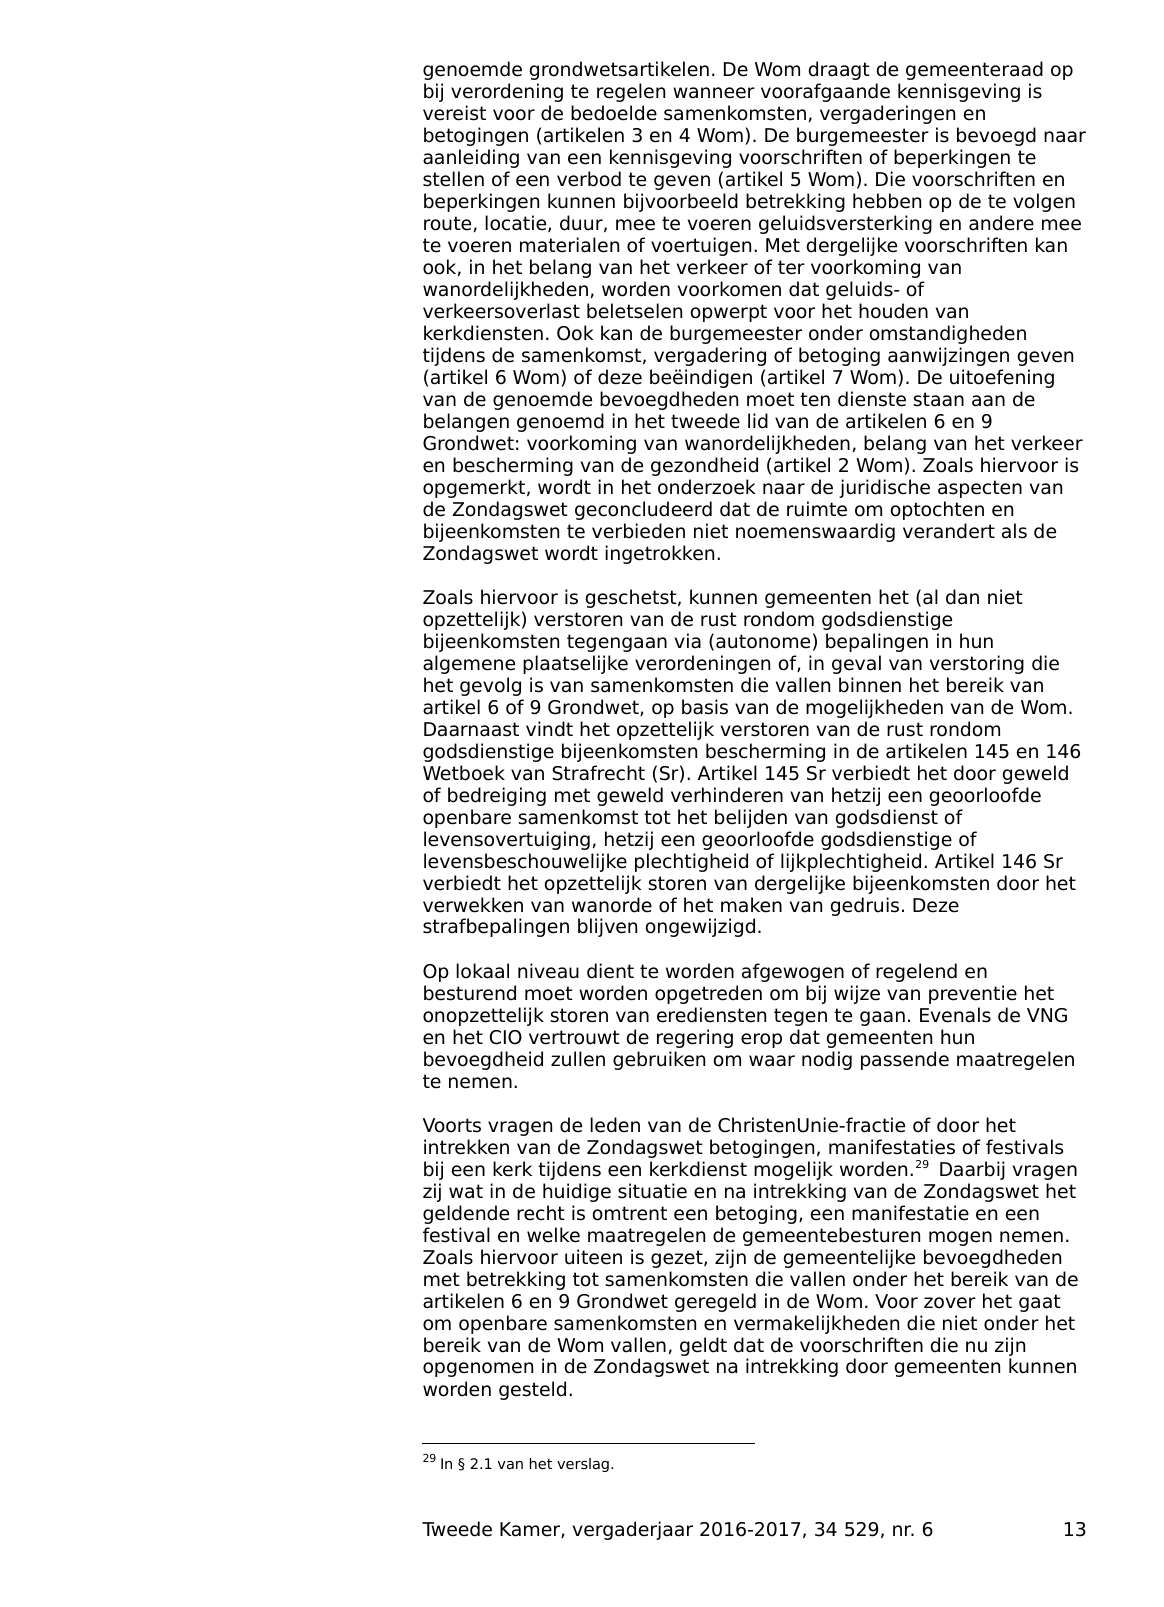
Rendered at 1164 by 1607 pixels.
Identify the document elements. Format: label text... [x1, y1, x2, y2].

text genoemde grondwetsartikelen. De Wom draagt de gemeenteraad op bij verordening te regelen wanneer voorafgaande kennisgeving is vereist voor de bedoelde samenkomsten, vergaderingen en betogingen (artikelen 3 en 4 Wom). De burgemeester is bevoegd naar aanleiding van een kennisgeving voorschriften of beperkingen te stellen of een verbod te geven (artikel 5 Wom). Die voorschriften en beperkingen kunnen bijvoorbeeld betrekking hebben op de te volgen route, locatie, duur, mee te voeren geluidsversterking en andere mee te voeren materialen of voertuigen. Met dergelijke voorschriften kan ook, in het belang van het verkeer of ter voorkoming van wanordelijkheden, worden voorkomen dat geluids- of verkeersoverlast beletselen opwerpt voor het houden van kerkdiensten. Ook kan de burgemeester onder omstandigheden tijdens de samenkomst, vergadering of betoging aanwijzingen geven (artikel 6 Wom) of deze beëindigen (artikel 7 Wom). De uitoefening van de genoemde bevoegdheden moet ten dienste staan aan de belangen genoemd in het tweede lid van de artikelen 6 en 9 Grondwet: voorkoming van wanordelijkheden, belang van het verkeer en bescherming van de gezondheid (artikel 2 Wom). Zoals hiervoor is opgemerkt, wordt in het onderzoek naar de juridische aspecten van de Zondagswet geconcludeerd dat de ruimte om optochten en bijeenkomsten te verbieden niet noemenswaardig verandert als de Zondagswet wordt ingetrokken. [422, 59, 1087, 564]
text In § 2.1 van het verslag. [422, 1452, 1087, 1474]
text Voorts vragen de leden van de ChristenUnie-fractie of door het intrekken van de Zondagswet betogingen, manifestaties of festivals bij een kerk tijdens een kerkdienst mogelijk worden. Daarbij vragen zij wat in de huidige situatie en na intrekking van de Zondagswet het geldende recht is omtrent een betoging, een manifestatie en een festival en welke maatregelen de gemeentebesturen mogen nemen. Zoals hiervoor uiteen is gezet, zijn de gemeentelijke bevoegdheden met betrekking tot samenkomsten die vallen onder het bereik van de artikelen 6 en 9 Grondwet geregeld in de Wom. Voor zover het gaat om openbare samenkomsten en vermakelijkheden die niet onder het bereik van de Wom vallen, geldt dat de voorschriften die nu zijn opgenomen in de Zondagswet na intrekking door gemeenten kunnen worden gesteld. [422, 1115, 1087, 1400]
text Zoals hiervoor is geschetst, kunnen gemeenten het (al dan niet opzettelijk) verstoren van de rust rondom godsdienstige bijeenkomsten tegengaan via (autonome) bepalingen in hun algemene plaatselijke verordeningen of, in geval van verstoring die het gevolg is van samenkomsten die vallen binnen het bereik van artikel 6 of 9 Grondwet, op basis van de mogelijkheden van de Wom. Daarnaast vindt het opzettelijk verstoren van de rust rondom godsdienstige bijeenkomsten bescherming in de artikelen 145 en 146 Wetboek van Strafrecht (Sr). Artikel 145 Sr verbiedt het door geweld of bedreiging met geweld verhinderen van hetzij een geoorloofde openbare samenkomst tot het belijden van godsdienst of levensovertuiging, hetzij een geoorloofde godsdienstige of levensbeschouwelijke plechtigheid of lijkplechtigheid. Artikel 146 Sr verbiedt het opzettelijk storen van dergelijke bijeenkomsten door het verwekken van wanorde of het maken van gedruis. Deze strafbepalingen blijven ongewijzigd. [422, 587, 1087, 938]
text Op lokaal niveau dient te worden afgewogen of regelend en besturend moet worden opgetreden om bij wijze van preventie het onopzettelijk storen van erediensten tegen te gaan. Evenals de VNG en het CIO vertrouwt de regering erop dat gemeenten hun bevoegdheid zullen gebruiken om waar nodig passende maatregelen te nemen. [422, 961, 1087, 1092]
